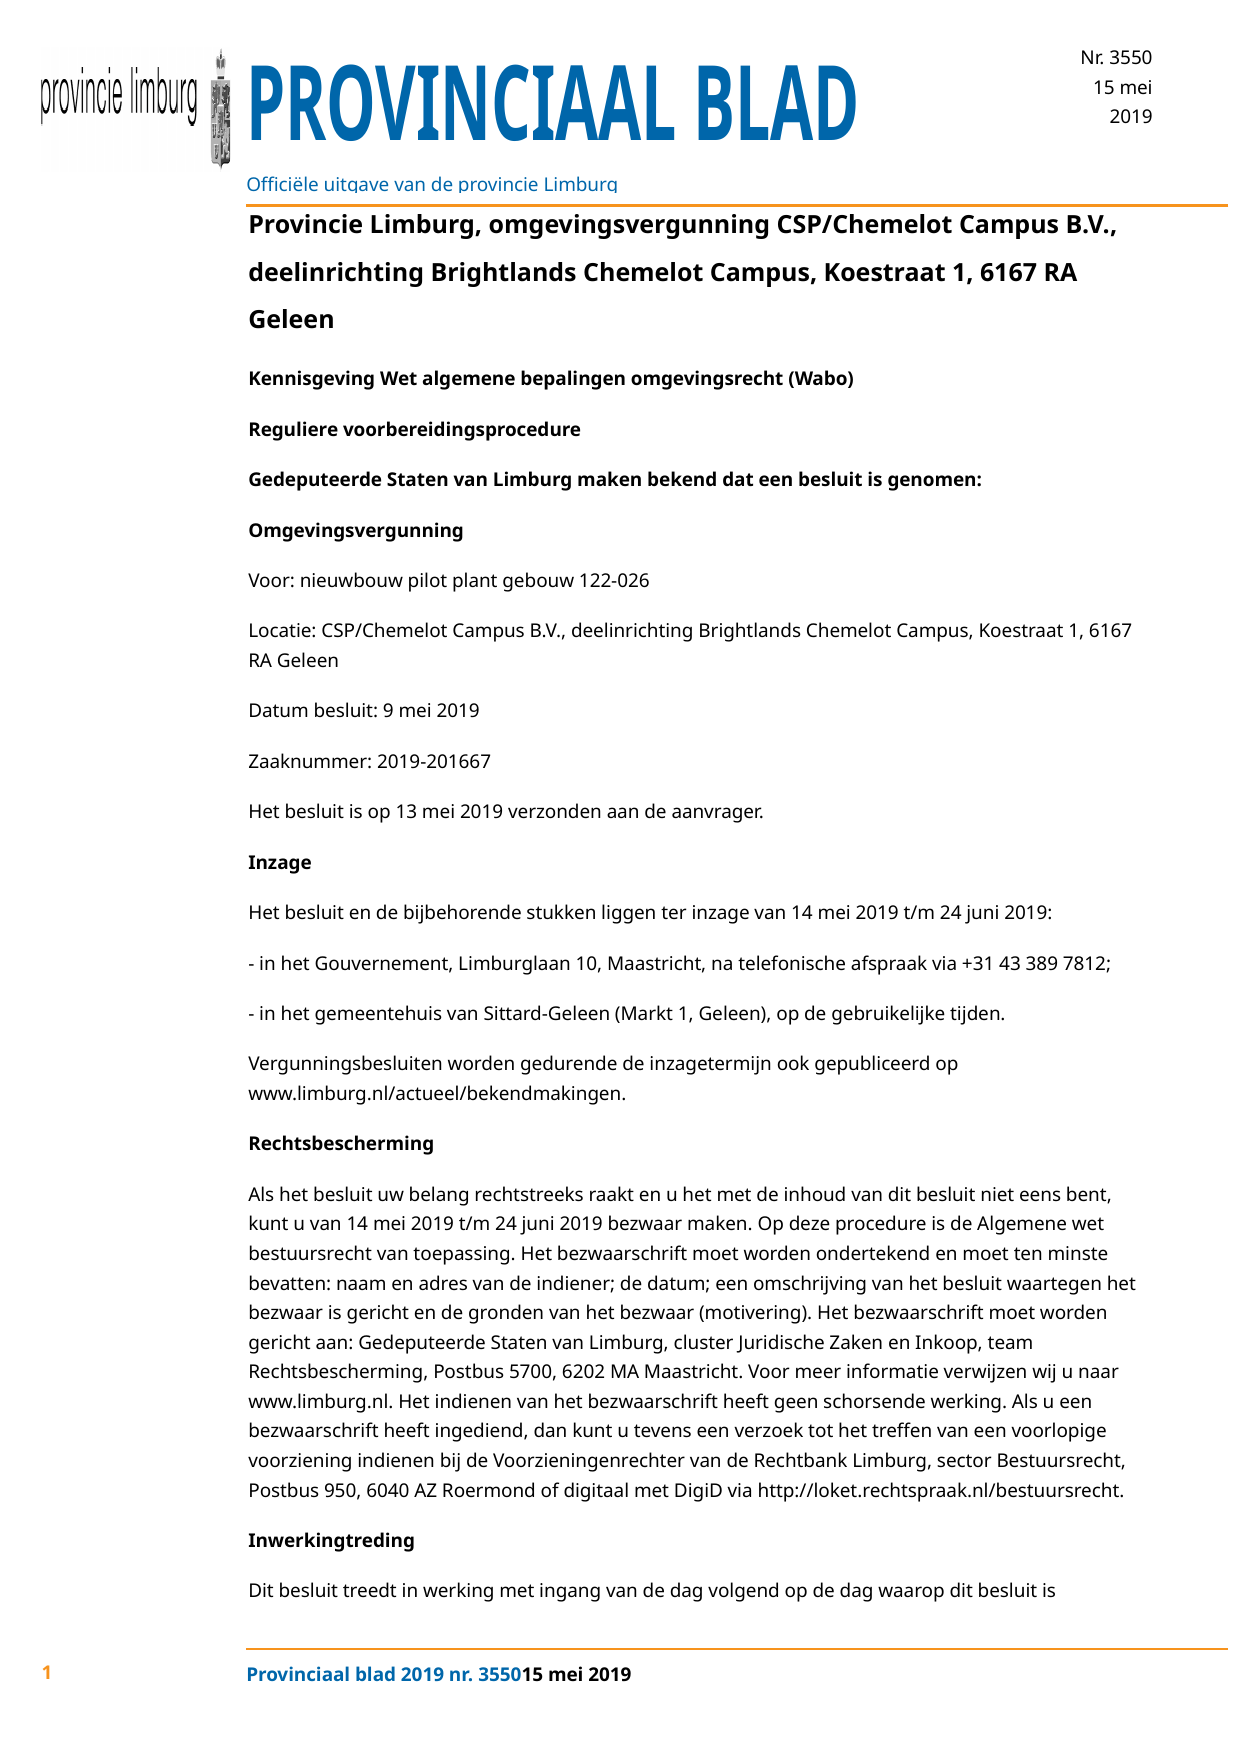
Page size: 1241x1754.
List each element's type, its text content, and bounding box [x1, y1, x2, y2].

text Reguliere voorbereidingsprocedure [248, 416, 1152, 442]
text Kennisgeving Wet algemene bepalingen omgevingsrecht (Wabo) [248, 366, 1152, 391]
text Het besluit is op 13 mei 2019 verzonden aan de aanvrager. [248, 798, 1152, 824]
text Zaaknummer: 2019-201667 [248, 748, 1152, 774]
text Vergunningsbesluiten worden gedurende de inzagetermijn ook gepubliceerd op www.limburg.nl/actueel/bekendmakingen. [248, 1051, 1152, 1106]
text Gedeputeerde Staten van Limburg maken bekend dat een besluit is genomen: [248, 466, 1152, 492]
text Inzage [248, 849, 1152, 874]
text Als het besluit uw belang rechtstreeks raakt en u het met de inhoud van dit besluit niet eens bent, kunt u van 14 mei 2019 t/m 24 juni 2019 bezwaar maken. Op deze procedure is de Algemene wet bestuursrecht van toepassing. Het bezwaarschrift moet worden ondertekend en moet ten minste bevatten: naam en adres van de indiener; de datum; een omschrijving van het besluit waartegen het bezwaar is gericht en de gronden van het bezwaar (motivering). Het bezwaarschrift moet worden gericht aan: Gedeputeerde Staten van Limburg, cluster Juridische Zaken en Inkoop, team Rechtsbescherming, Postbus 5700, 6202 MA Maastricht. Voor meer informatie verwijzen wij u naar www.limburg.nl. Het indienen van het bezwaarschrift heeft geen schorsende werking. Als u een bezwaarschrift heeft ingediend, dan kunt u tevens een verzoek tot het treffen van een voorlopige voorziening indienen bij de Voorzieningenrechter van de Rechtbank Limburg, sector Bestuursrecht, Postbus 950, 6040 AZ Roermond of digitaal met DigiD via http://loket.rechtspraak.nl/bestuursrecht. [248, 1181, 1152, 1502]
text Het besluit en de bijbehorende stukken liggen ter inzage van 14 mei 2019 t/m 24 juni 2019: [248, 899, 1152, 925]
text Provincie Limburg, omgevingsvergunning CSP/Chemelot Campus B.V., deelinrichting Brightlands Chemelot Campus, Koestraat 1, 6167 RA Geleen [248, 207, 1152, 336]
picture [41, 47, 231, 172]
text Rechtsbescherming [248, 1131, 1152, 1156]
text Locatie: CSP/Chemelot Campus B.V., deelinrichting Brightlands Chemelot Campus, Koestraat 1, 6167 RA Geleen [248, 618, 1152, 673]
text - in het Gouvernement, Limburglaan 10, Maastricht, na telefonische afspraak via +31 43 389 7812; [248, 950, 1152, 975]
text Voor: nieuwbouw pilot plant gebouw 122-026 [248, 567, 1152, 593]
text Inwerkingtreding [248, 1527, 1152, 1553]
text - in het gemeentehuis van Sittard-Geleen (Markt 1, Geleen), op de gebruikelijke tijden. [248, 1000, 1152, 1026]
text Datum besluit: 9 mei 2019 [248, 698, 1152, 723]
text Omgevingsvergunning [248, 517, 1152, 542]
text Dit besluit treedt in werking met ingang van de dag volgend op de dag waarop dit besluit is [248, 1578, 1152, 1603]
